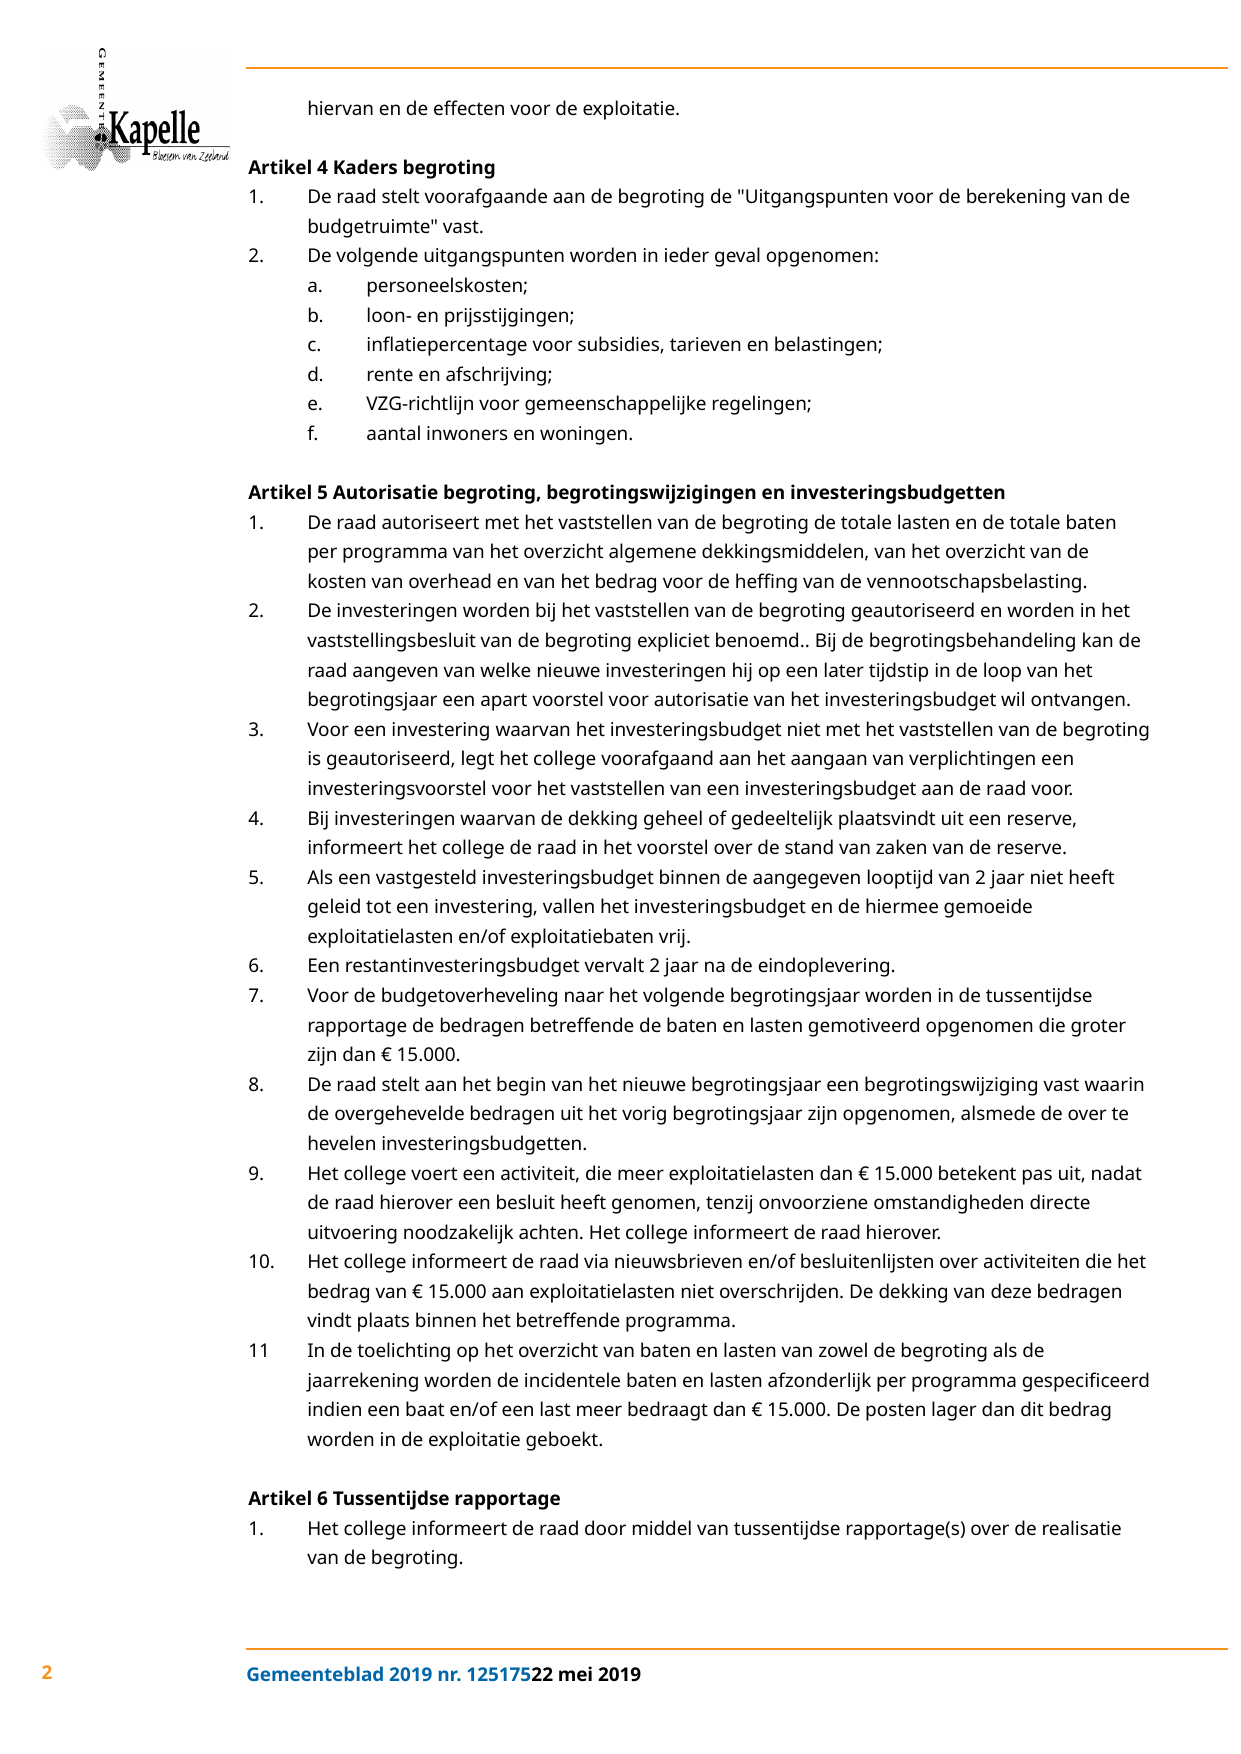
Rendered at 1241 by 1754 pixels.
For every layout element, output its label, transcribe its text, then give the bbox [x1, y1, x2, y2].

list In de toelichting op het overzicht van baten en lasten van zowel de begroting als de jaarrekening worden de incidentele baten en lasten afzonderlijk per programma gespecificeerd indien een baat en/of een last meer bedraagt dan € 15.000. De posten lager dan dit bedrag worden in de exploitatie geboekt. [248, 1337, 1152, 1452]
list hiervan en de effecten voor de exploitatie. [248, 95, 1152, 121]
list inflatiepercentage voor subsidies, tarieven en belastingen; [307, 331, 1152, 357]
list De raad stelt voorafgaande aan de begroting de "Uitgangspunten voor de berekening van de budgetruimte" vast. [248, 183, 1152, 239]
list Het college voert een activiteit, die meer exploitatielasten dan € 15.000 betekent pas uit, nadat de raad hierover een besluit heeft genomen, tenzij onvoorziene omstandigheden directe uitvoering noodzakelijk achten. Het college informeert de raad hierover. [248, 1160, 1152, 1245]
list De raad stelt aan het begin van het nieuwe begrotingsjaar een begrotingswijziging vast waarin de overgehevelde bedragen uit het vorig begrotingsjaar zijn opgenomen, alsmede de over te hevelen investeringsbudgetten. [248, 1071, 1152, 1156]
list VZG-richtlijn voor gemeenschappelijke regelingen; [307, 391, 1152, 416]
list Voor een investering waarvan het investeringsbudget niet met het vaststellen van de begroting is geautoriseerd, legt het college voorafgaand aan het aangaan van verplichtingen een investeringsvoorstel voor het vaststellen van een investeringsbudget aan de raad voor. [248, 716, 1152, 801]
text Artikel 4 Kaders begroting [248, 154, 1152, 180]
list Het college informeert de raad door middel van tussentijdse rapportage(s) over de realisatie van de begroting. [248, 1515, 1152, 1570]
list Als een vastgesteld investeringsbudget binnen de aangegeven looptijd van 2 jaar niet heeft geleid tot een investering, vallen het investeringsbudget en de hiermee gemoeide exploitatielasten en/of exploitatiebaten vrij. [248, 864, 1152, 949]
list De raad autoriseert met het vaststellen van de begroting de totale lasten en de totale baten per programma van het overzicht algemene dekkingsmiddelen, van het overzicht van de kosten van overhead en van het bedrag voor de heffing van de vennootschapsbelasting. [248, 509, 1152, 594]
list rente en afschrijving; [307, 361, 1152, 387]
text Artikel 5 Autorisatie begroting, begrotingswijzigingen en investeringsbudgetten [248, 479, 1152, 505]
list De investeringen worden bij het vaststellen van de begroting geautoriseerd en worden in het vaststellingsbesluit van de begroting expliciet benoemd.. Bij de begrotingsbehandeling kan de raad aangeven van welke nieuwe investeringen hij op een later tijdstip in de loop van het begrotingsjaar een apart voorstel voor autorisatie van het investeringsbudget wil ontvangen. [248, 598, 1152, 712]
text Artikel 6 Tussentijdse rapportage [248, 1485, 1152, 1511]
picture [41, 47, 231, 172]
list Bij investeringen waarvan de dekking geheel of gedeeltelijk plaatsvindt uit een reserve, informeert het college de raad in het voorstel over de stand van zaken van de reserve. [248, 805, 1152, 860]
list Het college informeert de raad via nieuwsbrieven en/of besluitenlijsten over activiteiten die het bedrag van € 15.000 aan exploitatielasten niet overschrijden. De dekking van deze bedragen vindt plaats binnen het betreffende programma. [248, 1248, 1152, 1333]
list Voor de budgetoverheveling naar het volgende begrotingsjaar worden in de tussentijdse rapportage de bedragen betreffende de baten en lasten gemotiveerd opgenomen die groter zijn dan € 15.000. [248, 982, 1152, 1067]
list De volgende uitgangspunten worden in ieder geval opgenomen: [248, 243, 1152, 268]
list personeelskosten; [307, 272, 1152, 298]
list loon- en prijsstijgingen; [307, 302, 1152, 328]
list Een restantinvesteringsbudget vervalt 2 jaar na de eindoplevering. [248, 953, 1152, 978]
list aantal inwoners en woningen. [307, 420, 1152, 446]
